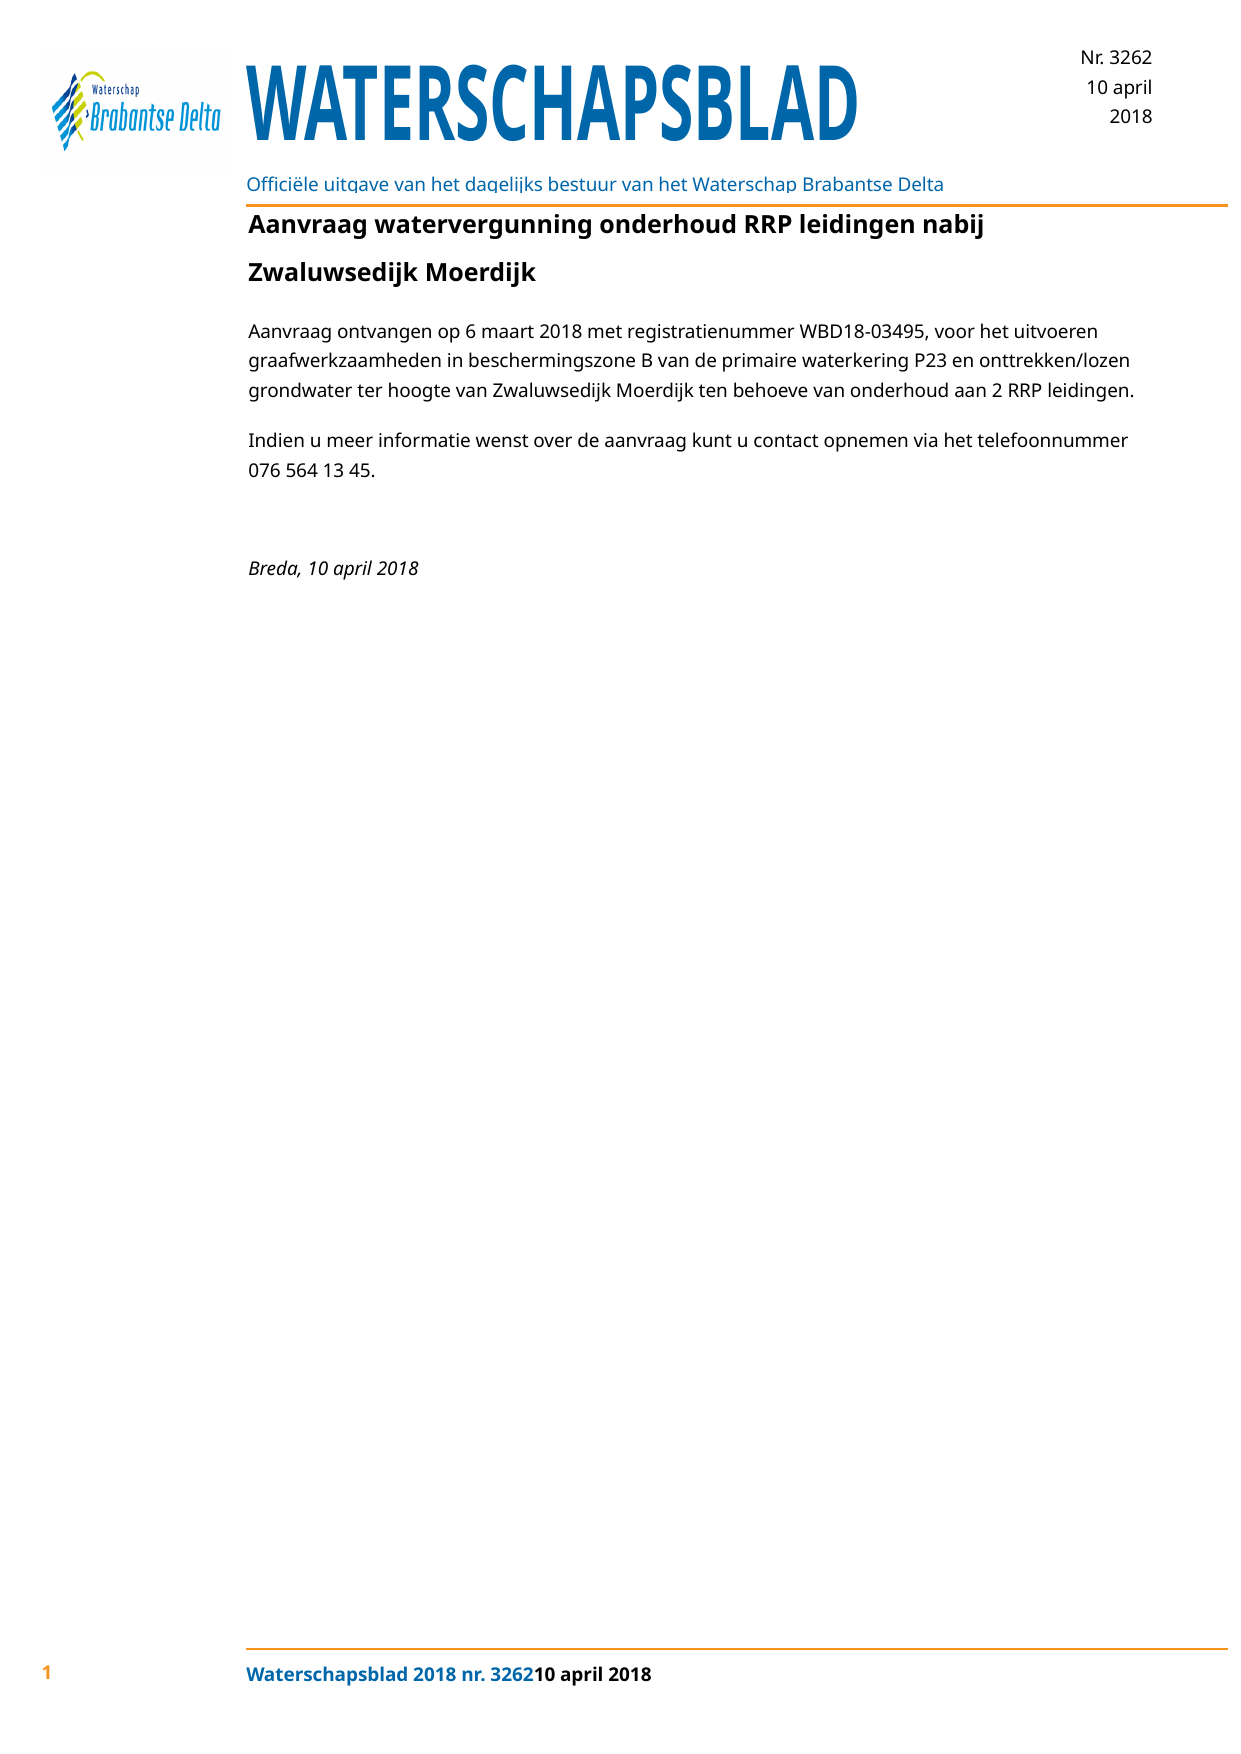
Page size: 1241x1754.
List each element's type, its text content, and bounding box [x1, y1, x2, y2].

text Breda, 10 april 2018 [248, 555, 1152, 581]
picture [41, 47, 231, 172]
text Aanvraag watervergunning onderhoud RRP leidingen nabij Zwaluwsedijk Moerdijk [248, 207, 1152, 288]
text Indien u meer informatie wenst over de aanvraag kunt u contact opnemen via het telefoonnummer 076 564 13 45. [248, 427, 1152, 483]
text Aanvraag ontvangen op 6 maart 2018 met registratienummer WBD18-03495, voor het uitvoeren graafwerkzaamheden in beschermingszone B van de primaire waterkering P23 en onttrekken/lozen grondwater ter hoogte van Zwaluwsedijk Moerdijk ten behoeve van onderhoud aan 2 RRP leidingen. [248, 318, 1152, 403]
